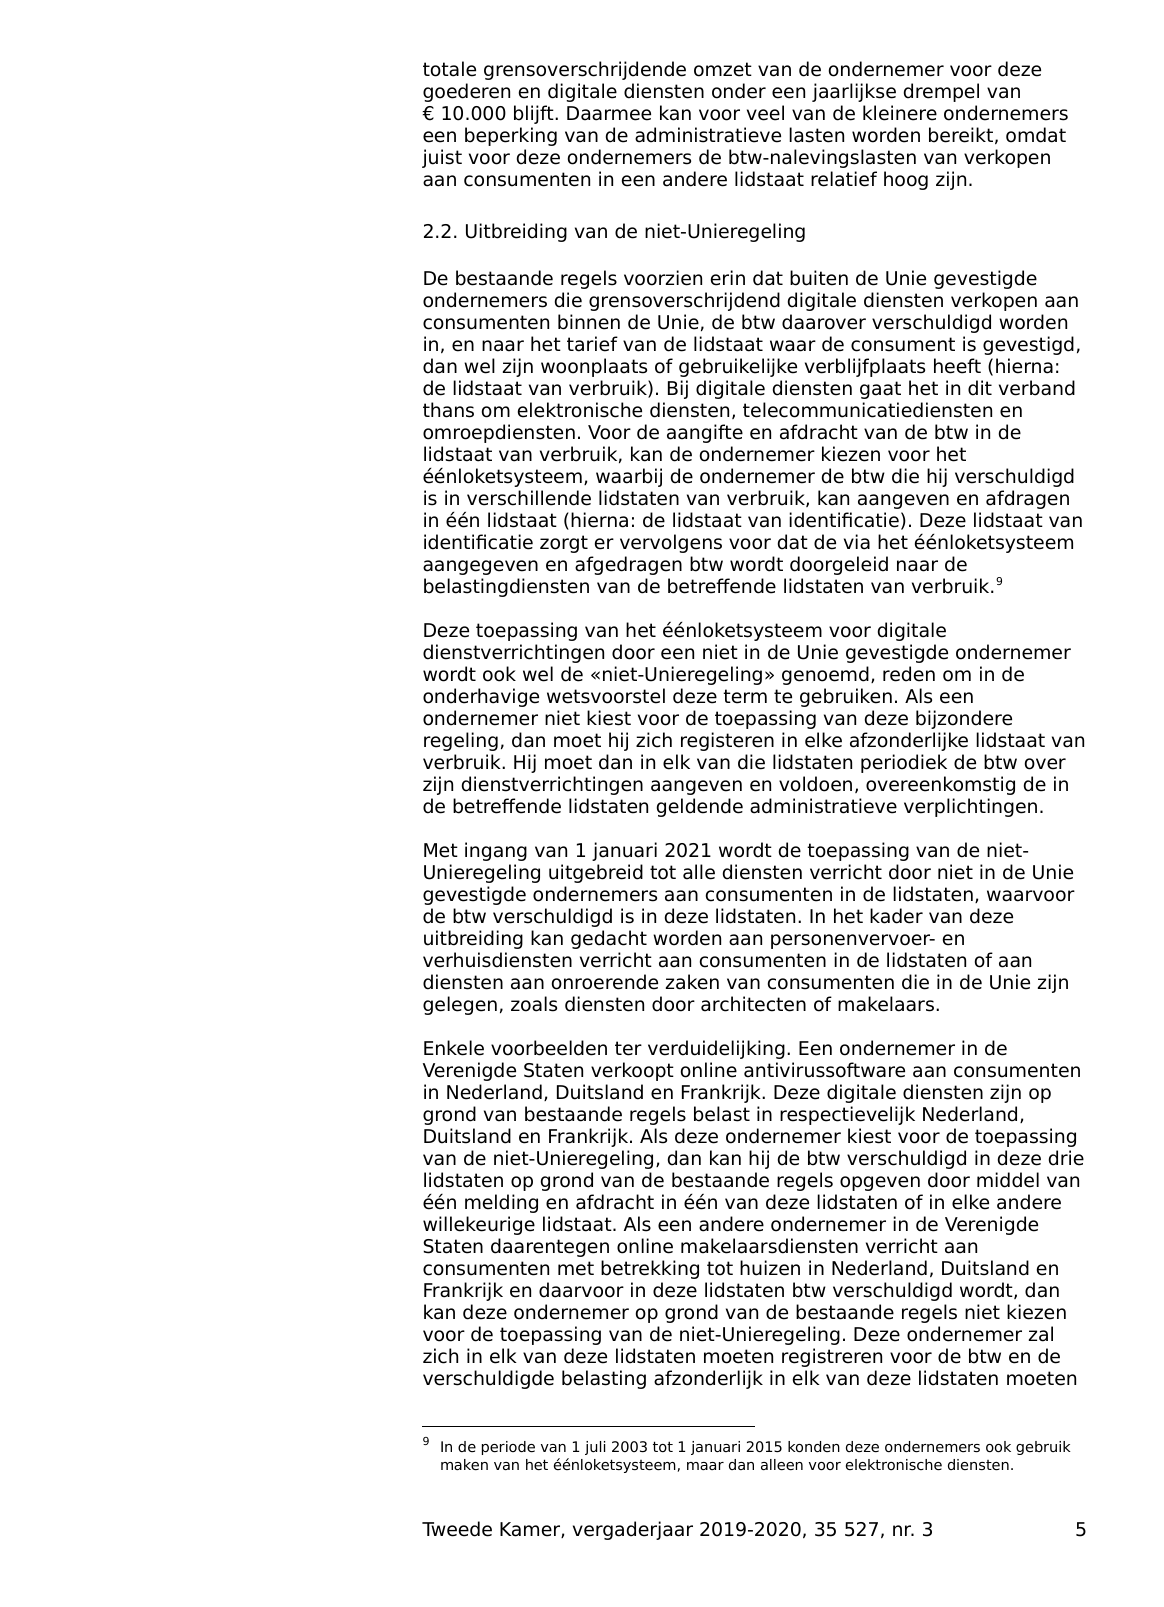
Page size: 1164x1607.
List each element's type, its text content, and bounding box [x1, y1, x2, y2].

subtitle 2.2. Uitbreiding van de niet-Unieregeling [422, 221, 1087, 243]
text Met ingang van 1 januari 2021 wordt de toepassing van de niet-Unieregeling uitgebreid tot alle diensten verricht door niet in de Unie gevestigde ondernemers aan consumenten in de lidstaten, waarvoor de btw verschuldigd is in deze lidstaten. In het kader van deze uitbreiding kan gedacht worden aan personenvervoer- en verhuisdiensten verricht aan consumenten in de lidstaten of aan diensten aan onroerende zaken van consumenten die in de Unie zijn gelegen, zoals diensten door architecten of makelaars. [422, 840, 1087, 1016]
text totale grensoverschrijdende omzet van de ondernemer voor deze goederen en digitale diensten onder een jaarlijkse drempel van € 10.000 blijft. Daarmee kan voor veel van de kleinere ondernemers een beperking van de administratieve lasten worden bereikt, omdat juist voor deze ondernemers de btw-nalevingslasten van verkopen aan consumenten in een andere lidstaat relatief hoog zijn. [422, 59, 1087, 191]
text De bestaande regels voorzien erin dat buiten de Unie gevestigde ondernemers die grensoverschrijdend digitale diensten verkopen aan consumenten binnen de Unie, de btw daarover verschuldigd worden in, en naar het tarief van de lidstaat waar de consument is gevestigd, dan wel zijn woonplaats of gebruikelijke verblijfplaats heeft (hierna: de lidstaat van verbruik). Bij digitale diensten gaat het in dit verband thans om elektronische diensten, telecommunicatiediensten en omroepdiensten. Voor de aangifte en afdracht van de btw in de lidstaat van verbruik, kan de ondernemer kiezen voor het éénloketsysteem, waarbij de ondernemer de btw die hij verschuldigd is in verschillende lidstaten van verbruik, kan aangeven en afdragen in één lidstaat (hierna: de lidstaat van identificatie). Deze lidstaat van identificatie zorgt er vervolgens voor dat de via het éénloketsysteem aangegeven en afgedragen btw wordt doorgeleid naar de belastingdiensten van de betreffende lidstaten van verbruik. [422, 268, 1087, 598]
text In de periode van 1 juli 2003 tot 1 januari 2015 konden deze ondernemers ook gebruik maken van het éénloketsysteem, maar dan alleen voor elektronische diensten. [422, 1435, 1087, 1474]
text Deze toepassing van het éénloketsysteem voor digitale dienstverrichtingen door een niet in de Unie gevestigde ondernemer wordt ook wel de «niet-Unieregeling» genoemd, reden om in de onderhavige wetsvoorstel deze term te gebruiken. Als een ondernemer niet kiest voor de toepassing van deze bijzondere regeling, dan moet hij zich registeren in elke afzonderlijke lidstaat van verbruik. Hij moet dan in elk van die lidstaten periodiek de btw over zijn dienstverrichtingen aangeven en voldoen, overeenkomstig de in de betreffende lidstaten geldende administratieve verplichtingen. [422, 620, 1087, 818]
text Enkele voorbeelden ter verduidelijking. Een ondernemer in de Verenigde Staten verkoopt online antivirussoftware aan consumenten in Nederland, Duitsland en Frankrijk. Deze digitale diensten zijn op grond van bestaande regels belast in respectievelijk Nederland, Duitsland en Frankrijk. Als deze ondernemer kiest voor de toepassing van de niet-Unieregeling, dan kan hij de btw verschuldigd in deze drie lidstaten op grond van de bestaande regels opgeven door middel van één melding en afdracht in één van deze lidstaten of in elke andere willekeurige lidstaat. Als een andere ondernemer in de Verenigde Staten daarentegen online makelaarsdiensten verricht aan consumenten met betrekking tot huizen in Nederland, Duitsland en Frankrijk en daarvoor in deze lidstaten btw verschuldigd wordt, dan kan deze ondernemer op grond van de bestaande regels niet kiezen voor de toepassing van de niet-Unieregeling. Deze ondernemer zal zich in elk van deze lidstaten moeten registreren voor de btw en de verschuldigde belasting afzonderlijk in elk van deze lidstaten moeten [422, 1038, 1087, 1389]
